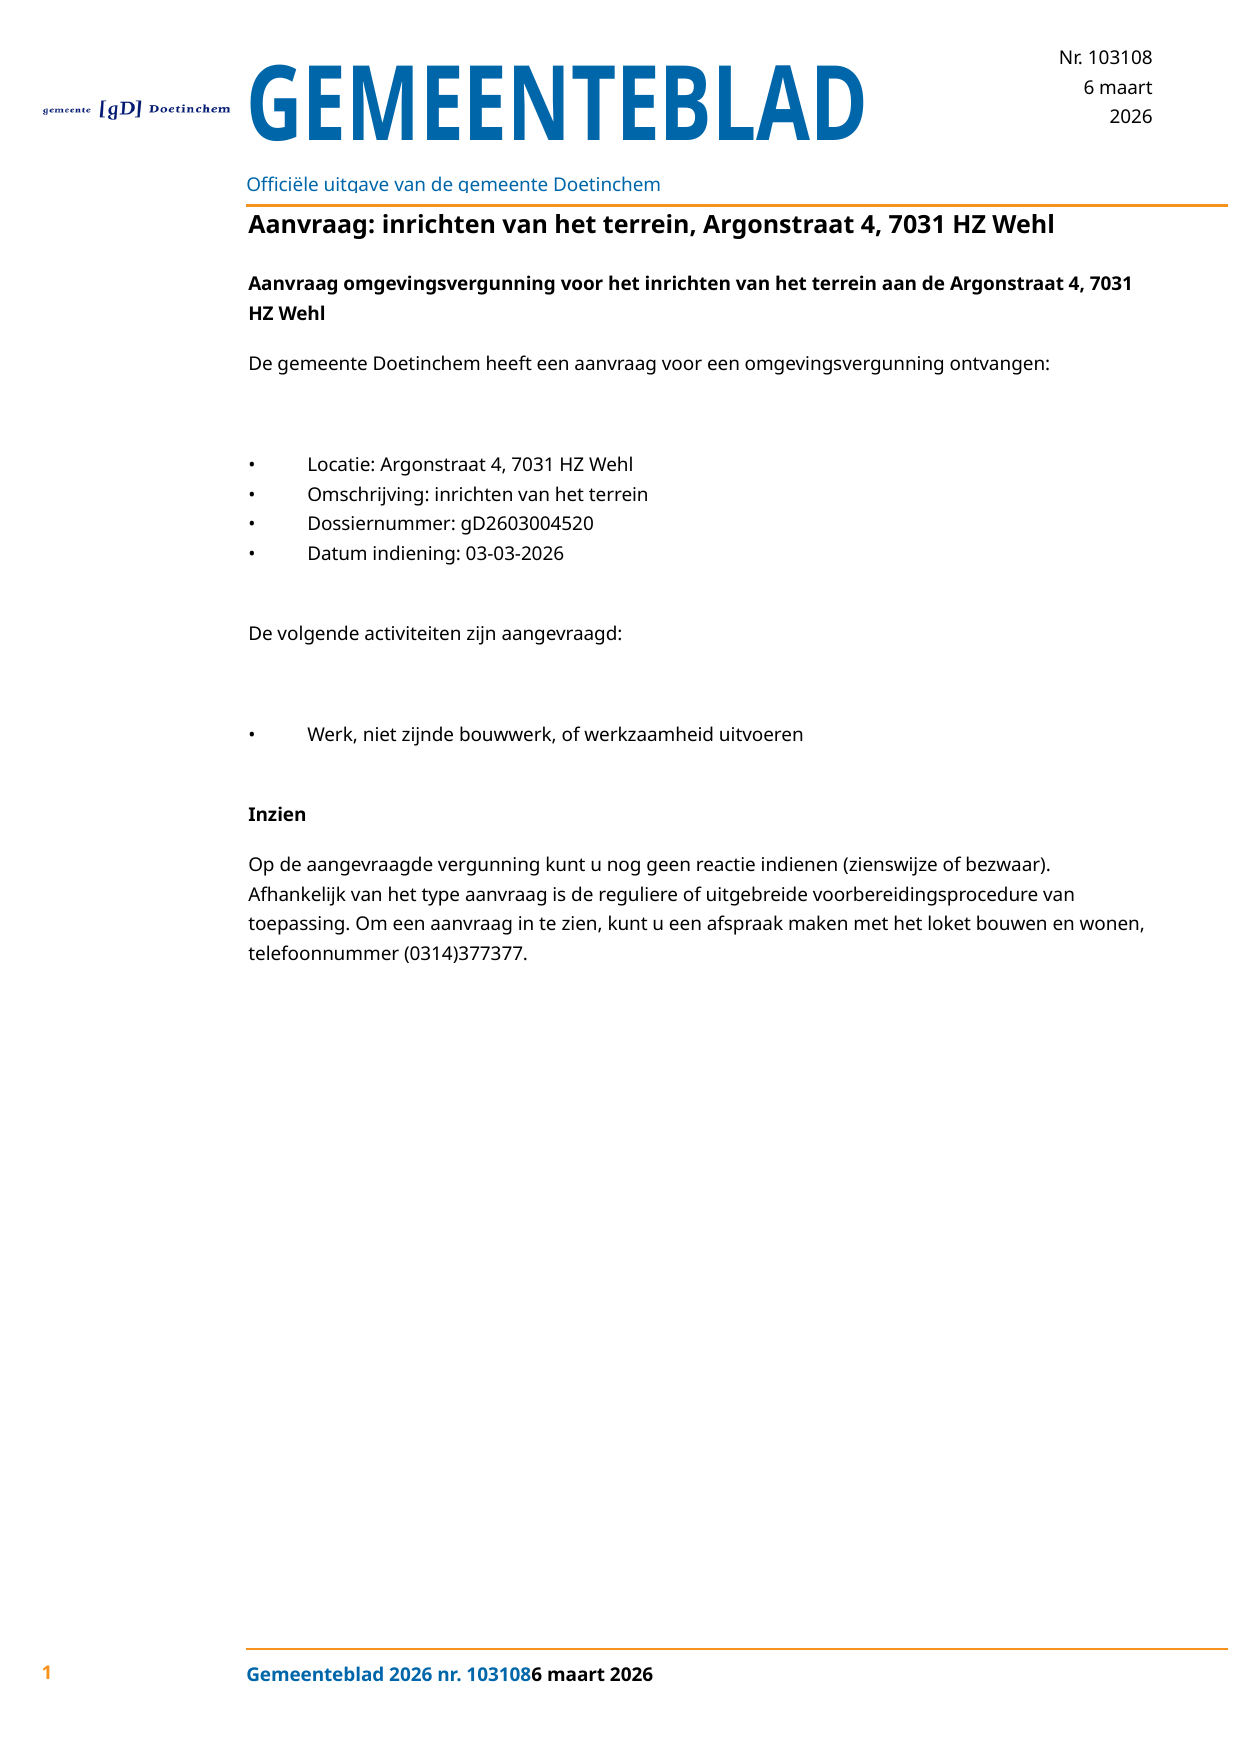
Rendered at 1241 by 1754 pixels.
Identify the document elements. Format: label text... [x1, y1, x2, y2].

text Aanvraag omgevingsvergunning voor het inrichten van het terrein aan de Argonstraat 4, 7031 HZ Wehl [248, 270, 1152, 326]
text Inzien [248, 801, 1152, 826]
list Omschrijving: inrichten van het terrein [248, 481, 1152, 506]
list Werk, niet zijnde bouwwerk, of werkzaamheid uitvoeren [248, 721, 1152, 746]
picture [41, 47, 231, 172]
text Aanvraag: inrichten van het terrein, Argonstraat 4, 7031 HZ Wehl [248, 207, 1152, 241]
text Op de aangevraagde vergunning kunt u nog geen reactie indienen (zienswijze of bezwaar). Afhankelijk van het type aanvraag is de reguliere of uitgebreide voorbereidingsprocedure van toepassing. Om een aanvraag in te zien, kunt u een afspraak maken met het loket bouwen en wonen, telefoonnummer (0314)377377. [248, 851, 1152, 966]
text De volgende activiteiten zijn aangevraagd: [248, 620, 1152, 646]
list Datum indiening: 03-03-2026 [248, 540, 1152, 566]
list Locatie: Argonstraat 4, 7031 HZ Wehl [248, 451, 1152, 477]
text De gemeente Doetinchem heeft een aanvraag voor een omgevingsvergunning ontvangen: [248, 350, 1152, 376]
list Dossiernummer: gD2603004520 [248, 510, 1152, 536]
